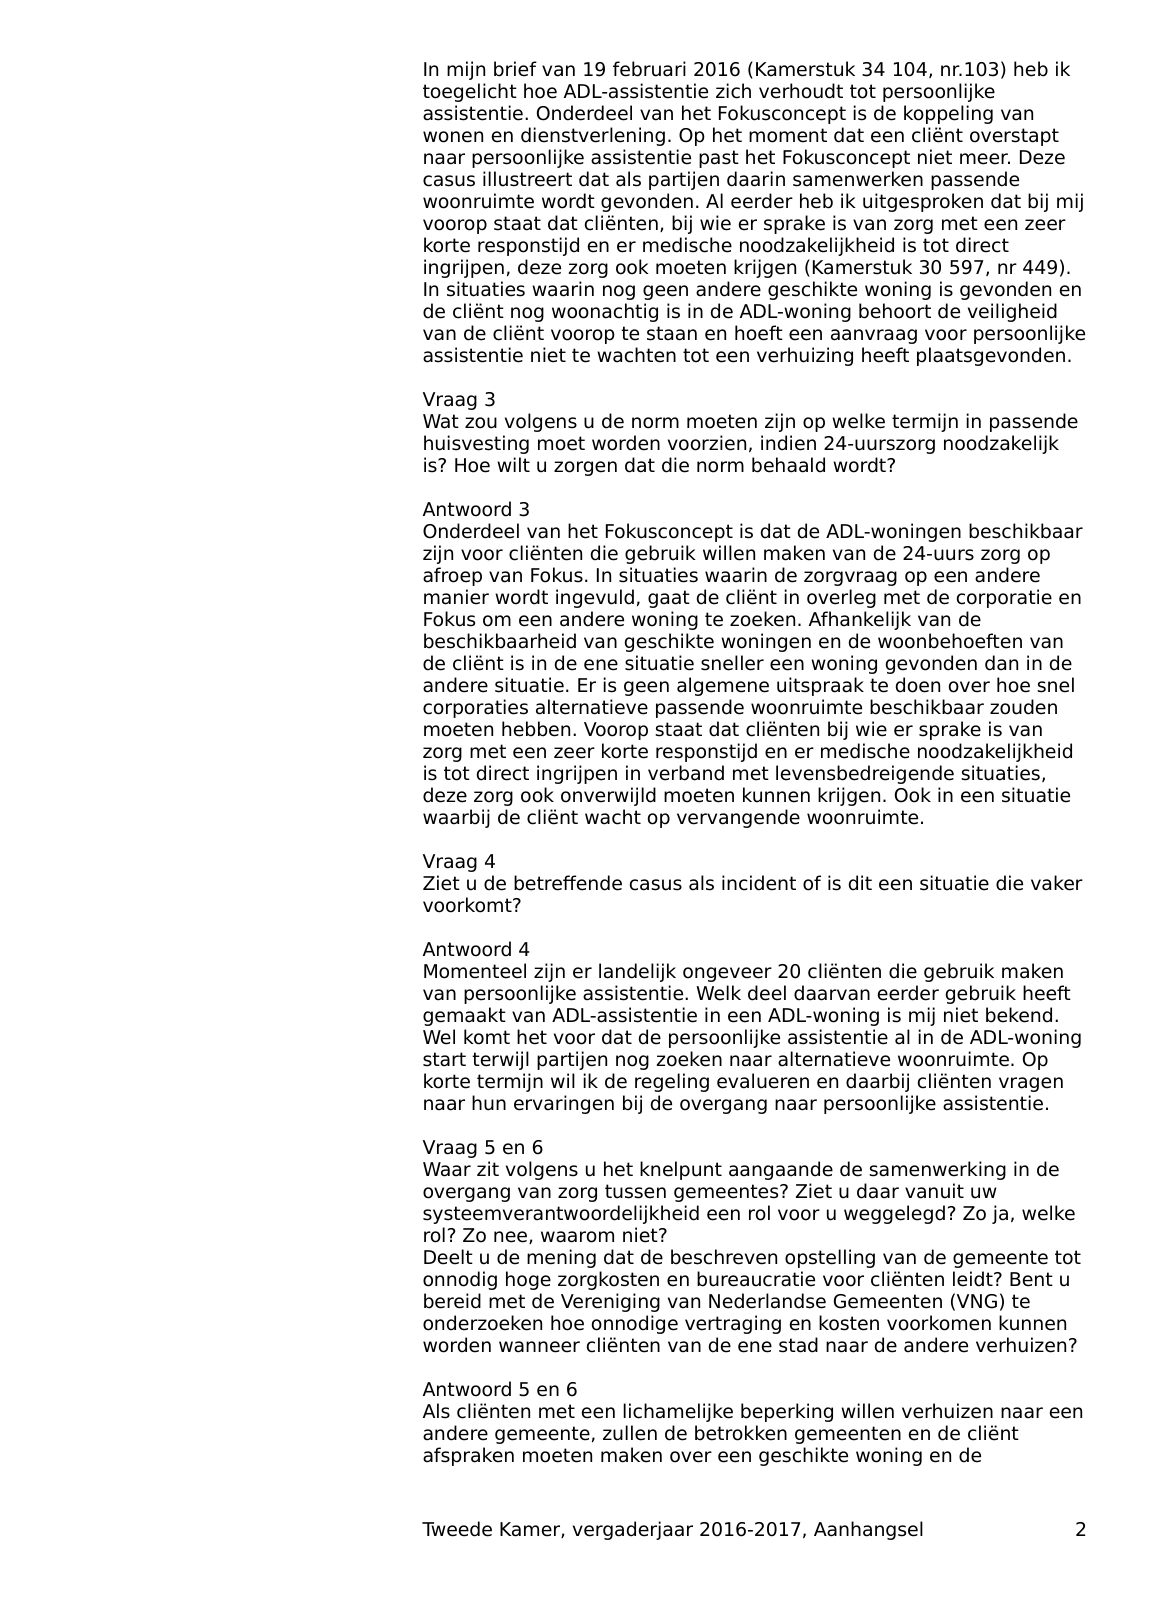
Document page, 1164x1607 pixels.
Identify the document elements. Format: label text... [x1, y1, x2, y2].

text Onderdeel van het Fokusconcept is dat de ADL-woningen beschikbaar zijn voor cliënten die gebruik willen maken van de 24-uurs zorg op afroep van Fokus. In situaties waarin de zorgvraag op een andere manier wordt ingevuld, gaat de cliënt in overleg met de corporatie en Fokus om een andere woning te zoeken. Afhankelijk van de beschikbaarheid van geschikte woningen en de woonbehoeften van de cliënt is in de ene situatie sneller een woning gevonden dan in de andere situatie. Er is geen algemene uitspraak te doen over hoe snel corporaties alternatieve passende woonruimte beschikbaar zouden moeten hebben. Voorop staat dat cliënten bij wie er sprake is van zorg met een zeer korte responstijd en er medische noodzakelijkheid is tot direct ingrijpen in verband met levensbedreigende situaties, deze zorg ook onverwijld moeten kunnen krijgen. Ook in een situatie waarbij de cliënt wacht op vervangende woonruimte. [422, 521, 1087, 829]
text Antwoord 4 [422, 939, 1087, 961]
text Waar zit volgens u het knelpunt aangaande de samenwerking in de overgang van zorg tussen gemeentes? Ziet u daar vanuit uw systeemverantwoordelijkheid een rol voor u weggelegd? Zo ja, welke rol? Zo nee, waarom niet? [422, 1159, 1087, 1247]
text Vraag 4 [422, 851, 1087, 873]
text Momenteel zijn er landelijk ongeveer 20 cliënten die gebruik maken van persoonlijke assistentie. Welk deel daarvan eerder gebruik heeft gemaakt van ADL-assistentie in een ADL-woning is mij niet bekend. Wel komt het voor dat de persoonlijke assistentie al in de ADL-woning start terwijl partijen nog zoeken naar alternatieve woonruimte. Op korte termijn wil ik de regeling evalueren en daarbij cliënten vragen naar hun ervaringen bij de overgang naar persoonlijke assistentie. [422, 961, 1087, 1115]
text Als cliënten met een lichamelijke beperking willen verhuizen naar een andere gemeente, zullen de betrokken gemeenten en de cliënt afspraken moeten maken over een geschikte woning en de [422, 1401, 1087, 1467]
text Deelt u de mening dat de beschreven opstelling van de gemeente tot onnodig hoge zorgkosten en bureaucratie voor cliënten leidt? Bent u bereid met de Vereniging van Nederlandse Gemeenten (VNG) te onderzoeken hoe onnodige vertraging en kosten voorkomen kunnen worden wanneer cliënten van de ene stad naar de andere verhuizen? [422, 1247, 1087, 1357]
text Antwoord 3 [422, 499, 1087, 521]
text Ziet u de betreffende casus als incident of is dit een situatie die vaker voorkomt? [422, 873, 1087, 917]
text Vraag 3 [422, 389, 1087, 411]
text Wat zou volgens u de norm moeten zijn op welke termijn in passende huisvesting moet worden voorzien, indien 24-uurszorg noodzakelijk is? Hoe wilt u zorgen dat die norm behaald wordt? [422, 411, 1087, 477]
text Vraag 5 en 6 [422, 1137, 1087, 1159]
text Antwoord 5 en 6 [422, 1379, 1087, 1401]
text In mijn brief van 19 februari 2016 (Kamerstuk 34 104, nr.103) heb ik toegelicht hoe ADL-assistentie zich verhoudt tot persoonlijke assistentie. Onderdeel van het Fokusconcept is de koppeling van wonen en dienstverlening. Op het moment dat een cliënt overstapt naar persoonlijke assistentie past het Fokusconcept niet meer. Deze casus illustreert dat als partijen daarin samenwerken passende woonruimte wordt gevonden. Al eerder heb ik uitgesproken dat bij mij voorop staat dat cliënten, bij wie er sprake is van zorg met een zeer korte responstijd en er medische noodzakelijkheid is tot direct ingrijpen, deze zorg ook moeten krijgen (Kamerstuk 30 597, nr 449). In situaties waarin nog geen andere geschikte woning is gevonden en de cliënt nog woonachtig is in de ADL-woning behoort de veiligheid van de cliënt voorop te staan en hoeft een aanvraag voor persoonlijke assistentie niet te wachten tot een verhuizing heeft plaatsgevonden. [422, 59, 1087, 367]
